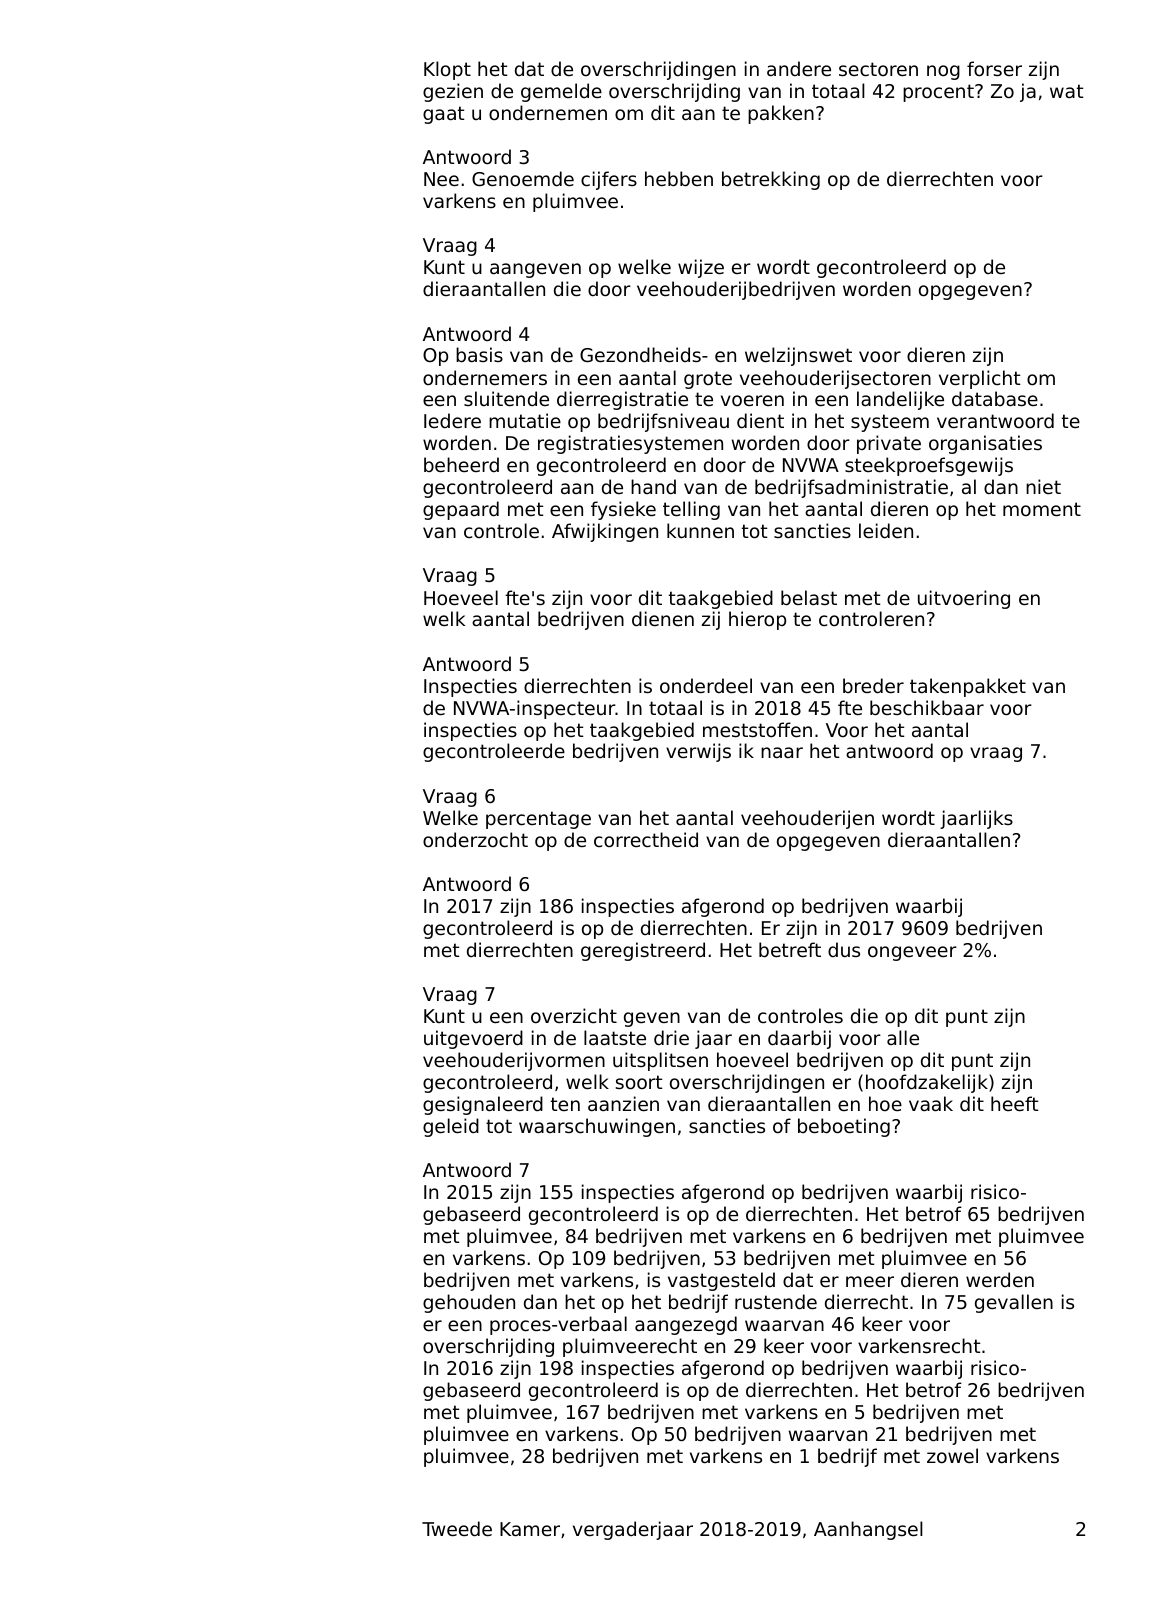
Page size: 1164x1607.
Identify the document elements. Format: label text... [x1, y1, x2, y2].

text Antwoord 4 [422, 323, 1087, 345]
text Inspecties dierrechten is onderdeel van een breder takenpakket van de NVWA-inspecteur. In totaal is in 2018 45 fte beschikbaar voor inspecties op het taakgebied meststoffen. Voor het aantal gecontroleerde bedrijven verwijs ik naar het antwoord op vraag 7. [422, 676, 1087, 763]
text Vraag 6 [422, 786, 1087, 808]
text Hoeveel fte's zijn voor dit taakgebied belast met de uitvoering en welk aantal bedrijven dienen zij hierop te controleren? [422, 587, 1087, 631]
text Vraag 5 [422, 565, 1087, 587]
text Antwoord 6 [422, 874, 1087, 896]
text Nee. Genoemde cijfers hebben betrekking op de dierrechten voor varkens en pluimvee. [422, 169, 1087, 213]
text Welke percentage van het aantal veehouderijen wordt jaarlijks onderzocht op de correctheid van de opgegeven dieraantallen? [422, 808, 1087, 852]
text Vraag 7 [422, 984, 1087, 1006]
text In 2017 zijn 186 inspecties afgerond op bedrijven waarbij gecontroleerd is op de dierrechten. Er zijn in 2017 9609 bedrijven met dierrechten geregistreerd. Het betreft dus ongeveer 2%. [422, 896, 1087, 962]
text Antwoord 7 [422, 1160, 1087, 1182]
text Op basis van de Gezondheids- en welzijnswet voor dieren zijn ondernemers in een aantal grote veehouderijsectoren verplicht om een sluitende dierregistratie te voeren in een landelijke database. Iedere mutatie op bedrijfsniveau dient in het systeem verantwoord te worden. De registratiesystemen worden door private organisaties beheerd en gecontroleerd en door de NVWA steekproefsgewijs gecontroleerd aan de hand van de bedrijfsadministratie, al dan niet gepaard met een fysieke telling van het aantal dieren op het moment van controle. Afwijkingen kunnen tot sancties leiden. [422, 345, 1087, 543]
text Kunt u aangeven op welke wijze er wordt gecontroleerd op de dieraantallen die door veehouderijbedrijven worden opgegeven? [422, 257, 1087, 301]
text Antwoord 5 [422, 653, 1087, 676]
text In 2016 zijn 198 inspecties afgerond op bedrijven waarbij risico-gebaseerd gecontroleerd is op de dierrechten. Het betrof 26 bedrijven met pluimvee, 167 bedrijven met varkens en 5 bedrijven met pluimvee en varkens. Op 50 bedrijven waarvan 21 bedrijven met pluimvee, 28 bedrijven met varkens en 1 bedrijf met zowel varkens [422, 1358, 1087, 1468]
text Klopt het dat de overschrijdingen in andere sectoren nog forser zijn gezien de gemelde overschrijding van in totaal 42 procent? Zo ja, wat gaat u ondernemen om dit aan te pakken? [422, 59, 1087, 125]
text Vraag 4 [422, 235, 1087, 257]
text Kunt u een overzicht geven van de controles die op dit punt zijn uitgevoerd in de laatste drie jaar en daarbij voor alle veehouderijvormen uitsplitsen hoeveel bedrijven op dit punt zijn gecontroleerd, welk soort overschrijdingen er (hoofdzakelijk) zijn gesignaleerd ten aanzien van dieraantallen en hoe vaak dit heeft geleid tot waarschuwingen, sancties of beboeting? [422, 1006, 1087, 1138]
text In 2015 zijn 155 inspecties afgerond op bedrijven waarbij risico-gebaseerd gecontroleerd is op de dierrechten. Het betrof 65 bedrijven met pluimvee, 84 bedrijven met varkens en 6 bedrijven met pluimvee en varkens. Op 109 bedrijven, 53 bedrijven met pluimvee en 56 bedrijven met varkens, is vastgesteld dat er meer dieren werden gehouden dan het op het bedrijf rustende dierrecht. In 75 gevallen is er een proces-verbaal aangezegd waarvan 46 keer voor overschrijding pluimveerecht en 29 keer voor varkensrecht. [422, 1182, 1087, 1358]
text Antwoord 3 [422, 147, 1087, 169]
